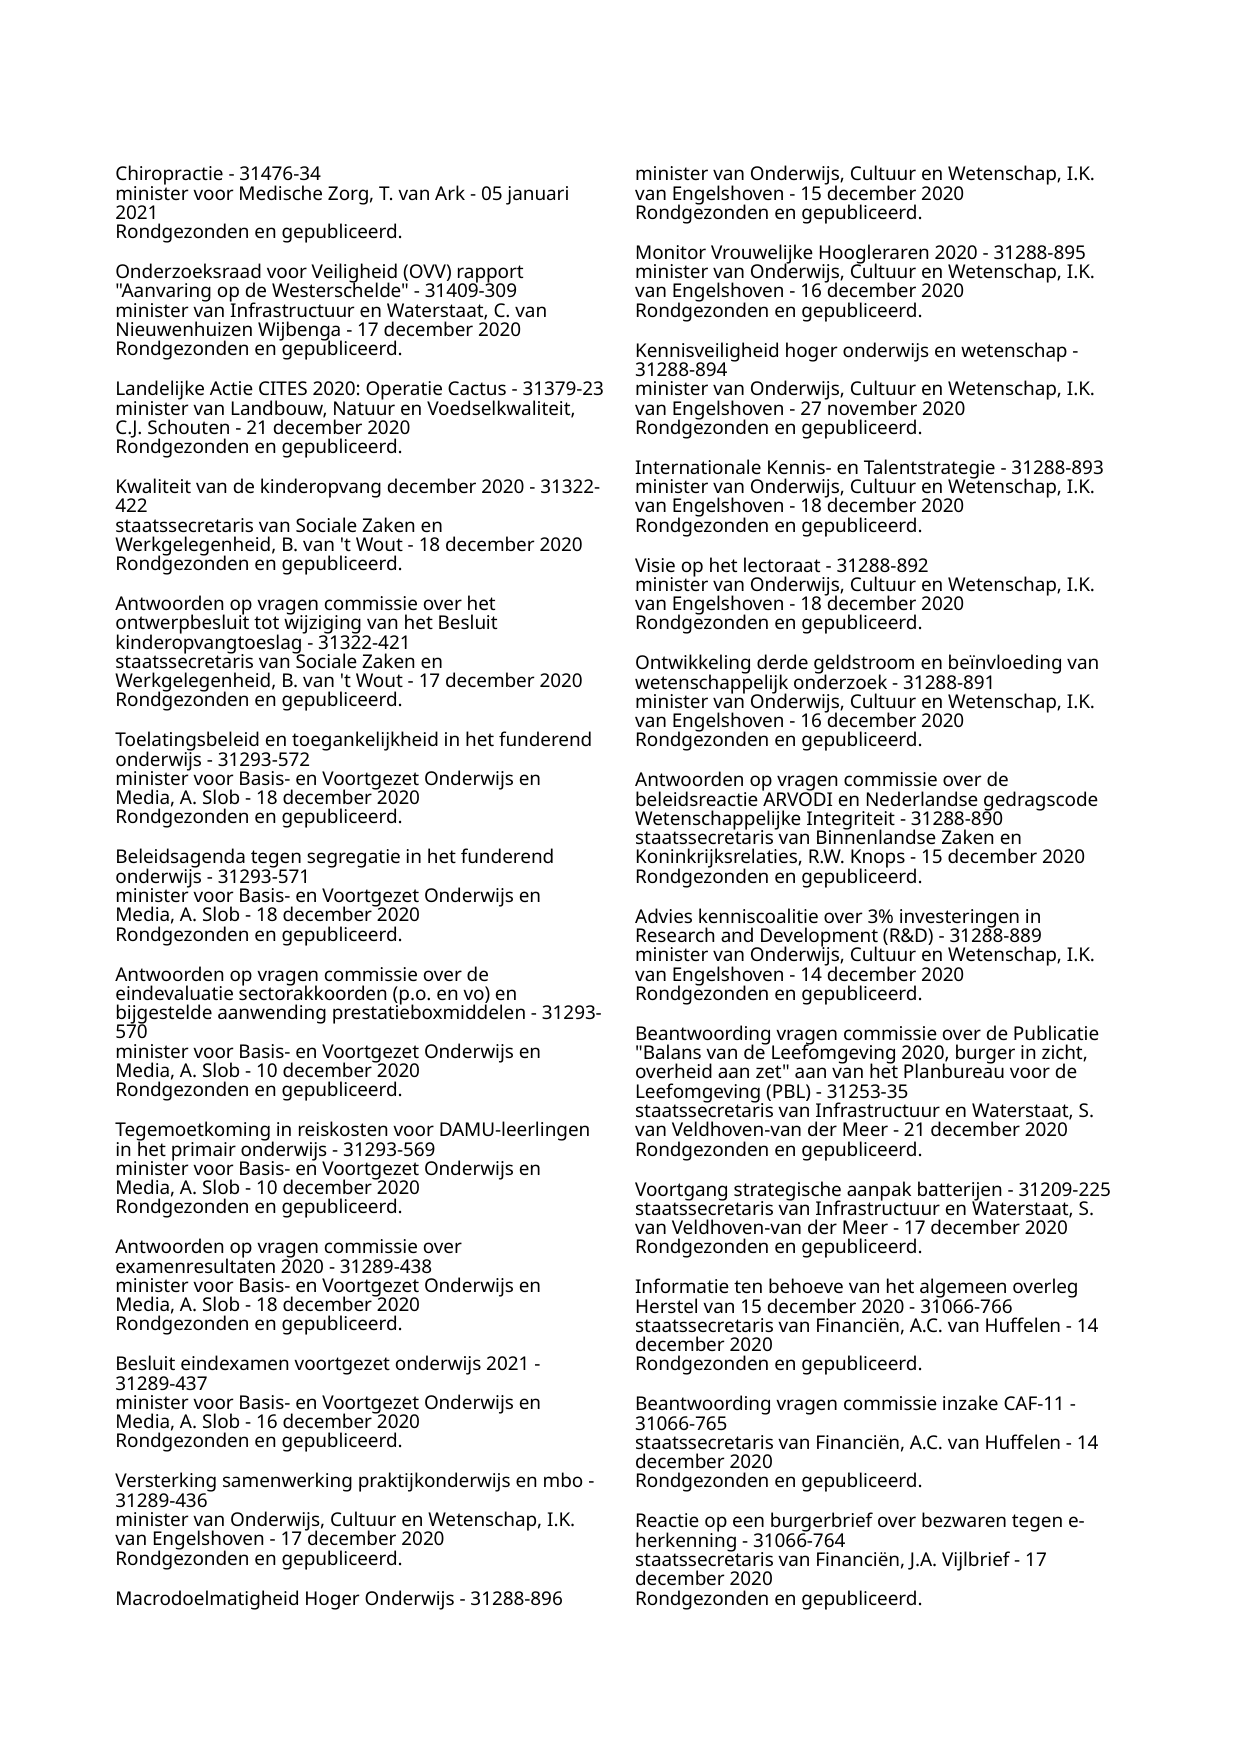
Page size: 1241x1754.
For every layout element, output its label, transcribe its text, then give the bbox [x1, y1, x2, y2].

text staatssecretaris van Sociale Zaken en Werkgelegenheid, B. van 't Wout - 17 december 2020 [115, 653, 605, 691]
text minister van Landbouw, Natuur en Voedselkwaliteit, C.J. Schouten - 21 december 2020 [115, 399, 605, 438]
text minister voor Basis- en Voortgezet Onderwijs en Media, A. Slob - 18 december 2020 [115, 770, 605, 808]
text staatssecretaris van Infrastructuur en Waterstaat, S. van Veldhoven-van der Meer - 21 december 2020 [635, 1102, 1125, 1141]
text Kwaliteit van de kinderopvang december 2020 - 31322-422 [115, 478, 605, 517]
text minister van Onderwijs, Cultuur en Wetenschap, I.K. van Engelshoven - 14 december 2020 [635, 946, 1125, 985]
text Rondgezonden en gepubliceerd. [635, 731, 1125, 751]
text Beleidsagenda tegen segregatie in het funderend onderwijs - 31293-571 [115, 848, 605, 887]
text Rondgezonden en gepubliceerd. [115, 1198, 605, 1218]
text Rondgezonden en gepubliceerd. [115, 1432, 605, 1452]
text Besluit eindexamen voortgezet onderwijs 2021 - 31289-437 [115, 1355, 605, 1394]
text Visie op het lectoraat - 31288-892 [635, 557, 1125, 576]
text minister voor Basis- en Voortgezet Onderwijs en Media, A. Slob - 18 december 2020 [115, 1277, 605, 1315]
text Reactie op een burgerbrief over bezwaren tegen e-herkenning - 31066-764 [635, 1512, 1125, 1551]
text minister voor Basis- en Voortgezet Onderwijs en Media, A. Slob - 10 december 2020 [115, 1160, 605, 1198]
text Informatie ten behoeve van het algemeen overleg Herstel van 15 december 2020 - 31066-766 [635, 1278, 1125, 1317]
text staatssecretaris van Sociale Zaken en Werkgelegenheid, B. van 't Wout - 18 december 2020 [115, 517, 605, 555]
text Rondgezonden en gepubliceerd. [635, 302, 1125, 321]
text Onderzoeksraad voor Veiligheid (OVV) rapport "Aanvaring op de Westerschelde" - 31409-309 [115, 263, 605, 302]
text staatssecretaris van Financiën, A.C. van Huffelen - 14 december 2020 [635, 1434, 1125, 1472]
text Versterking samenwerking praktijkonderwijs en mbo - 31289-436 [115, 1472, 605, 1511]
text minister van Onderwijs, Cultuur en Wetenschap, I.K. van Engelshoven - 18 december 2020 [635, 576, 1125, 614]
text minister van Onderwijs, Cultuur en Wetenschap, I.K. van Engelshoven - 27 november 2020 [635, 380, 1125, 419]
text Antwoorden op vragen commissie over de beleidsreactie ARVODI en Nederlandse gedragscode Wetenschappelijke Integriteit - 31288-890 [635, 771, 1125, 829]
text minister van Onderwijs, Cultuur en Wetenschap, I.K. van Engelshoven - 18 december 2020 [635, 478, 1125, 517]
text Rondgezonden en gepubliceerd. [115, 808, 605, 828]
text Macrodoelmatigheid Hoger Onderwijs - 31288-896 [115, 1589, 605, 1609]
text Rondgezonden en gepubliceerd. [115, 1081, 605, 1101]
text Rondgezonden en gepubliceerd. [635, 868, 1125, 887]
text Rondgezonden en gepubliceerd. [115, 223, 605, 242]
text Beantwoording vragen commissie inzake CAF-11 - 31066-765 [635, 1395, 1125, 1434]
text Monitor Vrouwelijke Hoogleraren 2020 - 31288-895 [635, 244, 1125, 263]
text Toelatingsbeleid en toegankelijkheid in het funderend onderwijs - 31293-572 [115, 731, 605, 770]
text Rondgezonden en gepubliceerd. [115, 555, 605, 574]
text Rondgezonden en gepubliceerd. [115, 1549, 605, 1569]
text Internationale Kennis- en Talentstrategie - 31288-893 [635, 459, 1125, 478]
text Chiropractie - 31476-34 [115, 165, 605, 184]
text minister van Onderwijs, Cultuur en Wetenschap, I.K. van Engelshoven - 15 december 2020 [635, 165, 1125, 204]
text minister voor Basis- en Voortgezet Onderwijs en Media, A. Slob - 16 december 2020 [115, 1394, 605, 1432]
text Rondgezonden en gepubliceerd. [115, 438, 605, 457]
text Kennisveiligheid hoger onderwijs en wetenschap - 31288-894 [635, 342, 1125, 380]
text Rondgezonden en gepubliceerd. [115, 1315, 605, 1335]
text Beantwoording vragen commissie over de Publicatie "Balans van de Leefomgeving 2020, burger in zicht, overheid aan zet" aan van het Planbureau voor de Leefomgeving (PBL) - 31253-35 [635, 1025, 1125, 1102]
text Rondgezonden en gepubliceerd. [635, 419, 1125, 438]
text staatssecretaris van Financiën, A.C. van Huffelen - 14 december 2020 [635, 1317, 1125, 1355]
text Rondgezonden en gepubliceerd. [635, 985, 1125, 1004]
text Rondgezonden en gepubliceerd. [115, 691, 605, 711]
text Rondgezonden en gepubliceerd. [635, 1238, 1125, 1258]
text Rondgezonden en gepubliceerd. [115, 926, 605, 945]
text minister voor Basis- en Voortgezet Onderwijs en Media, A. Slob - 18 december 2020 [115, 887, 605, 926]
text staatssecretaris van Binnenlandse Zaken en Koninkrijksrelaties, R.W. Knops - 15 december 2020 [635, 829, 1125, 868]
text minister van Onderwijs, Cultuur en Wetenschap, I.K. van Engelshoven - 17 december 2020 [115, 1511, 605, 1549]
text Rondgezonden en gepubliceerd. [635, 1472, 1125, 1492]
text Rondgezonden en gepubliceerd. [635, 614, 1125, 634]
text Rondgezonden en gepubliceerd. [635, 1141, 1125, 1160]
text Antwoorden op vragen commissie over examenresultaten 2020 - 31289-438 [115, 1238, 605, 1277]
text Antwoorden op vragen commissie over het ontwerpbesluit tot wijziging van het Besluit kinderopvangtoeslag - 31322-421 [115, 595, 605, 653]
text Rondgezonden en gepubliceerd. [635, 204, 1125, 223]
text Voortgang strategische aanpak batterijen - 31209-225 [635, 1181, 1125, 1200]
text Rondgezonden en gepubliceerd. [115, 340, 605, 359]
text staatssecretaris van Financiën, J.A. Vijlbrief - 17 december 2020 [635, 1551, 1125, 1589]
text Rondgezonden en gepubliceerd. [635, 1355, 1125, 1375]
text minister voor Medische Zorg, T. van Ark - 05 januari 2021 [115, 184, 605, 223]
text minister van Onderwijs, Cultuur en Wetenschap, I.K. van Engelshoven - 16 december 2020 [635, 693, 1125, 731]
text Advies kenniscoalitie over 3% investeringen in Research and Development (R&D) - 31288-889 [635, 908, 1125, 946]
text minister van Onderwijs, Cultuur en Wetenschap, I.K. van Engelshoven - 16 december 2020 [635, 263, 1125, 302]
text Rondgezonden en gepubliceerd. [635, 1589, 1125, 1609]
text minister voor Basis- en Voortgezet Onderwijs en Media, A. Slob - 10 december 2020 [115, 1043, 605, 1081]
text Landelijke Actie CITES 2020: Operatie Cactus - 31379-23 [115, 380, 605, 399]
text minister van Infrastructuur en Waterstaat, C. van Nieuwenhuizen Wijbenga - 17 december 2020 [115, 302, 605, 340]
text Antwoorden op vragen commissie over de eindevaluatie sectorakkoorden (p.o. en vo) en bijgestelde aanwending prestatieboxmiddelen - 31293-570 [115, 966, 605, 1043]
text Rondgezonden en gepubliceerd. [635, 517, 1125, 536]
text Ontwikkeling derde geldstroom en beïnvloeding van wetenschappelijk onderzoek - 31288-891 [635, 654, 1125, 693]
text Tegemoetkoming in reiskosten voor DAMU-leerlingen in het primair onderwijs - 31293-569 [115, 1121, 605, 1160]
text staatssecretaris van Infrastructuur en Waterstaat, S. van Veldhoven-van der Meer - 17 december 2020 [635, 1200, 1125, 1238]
